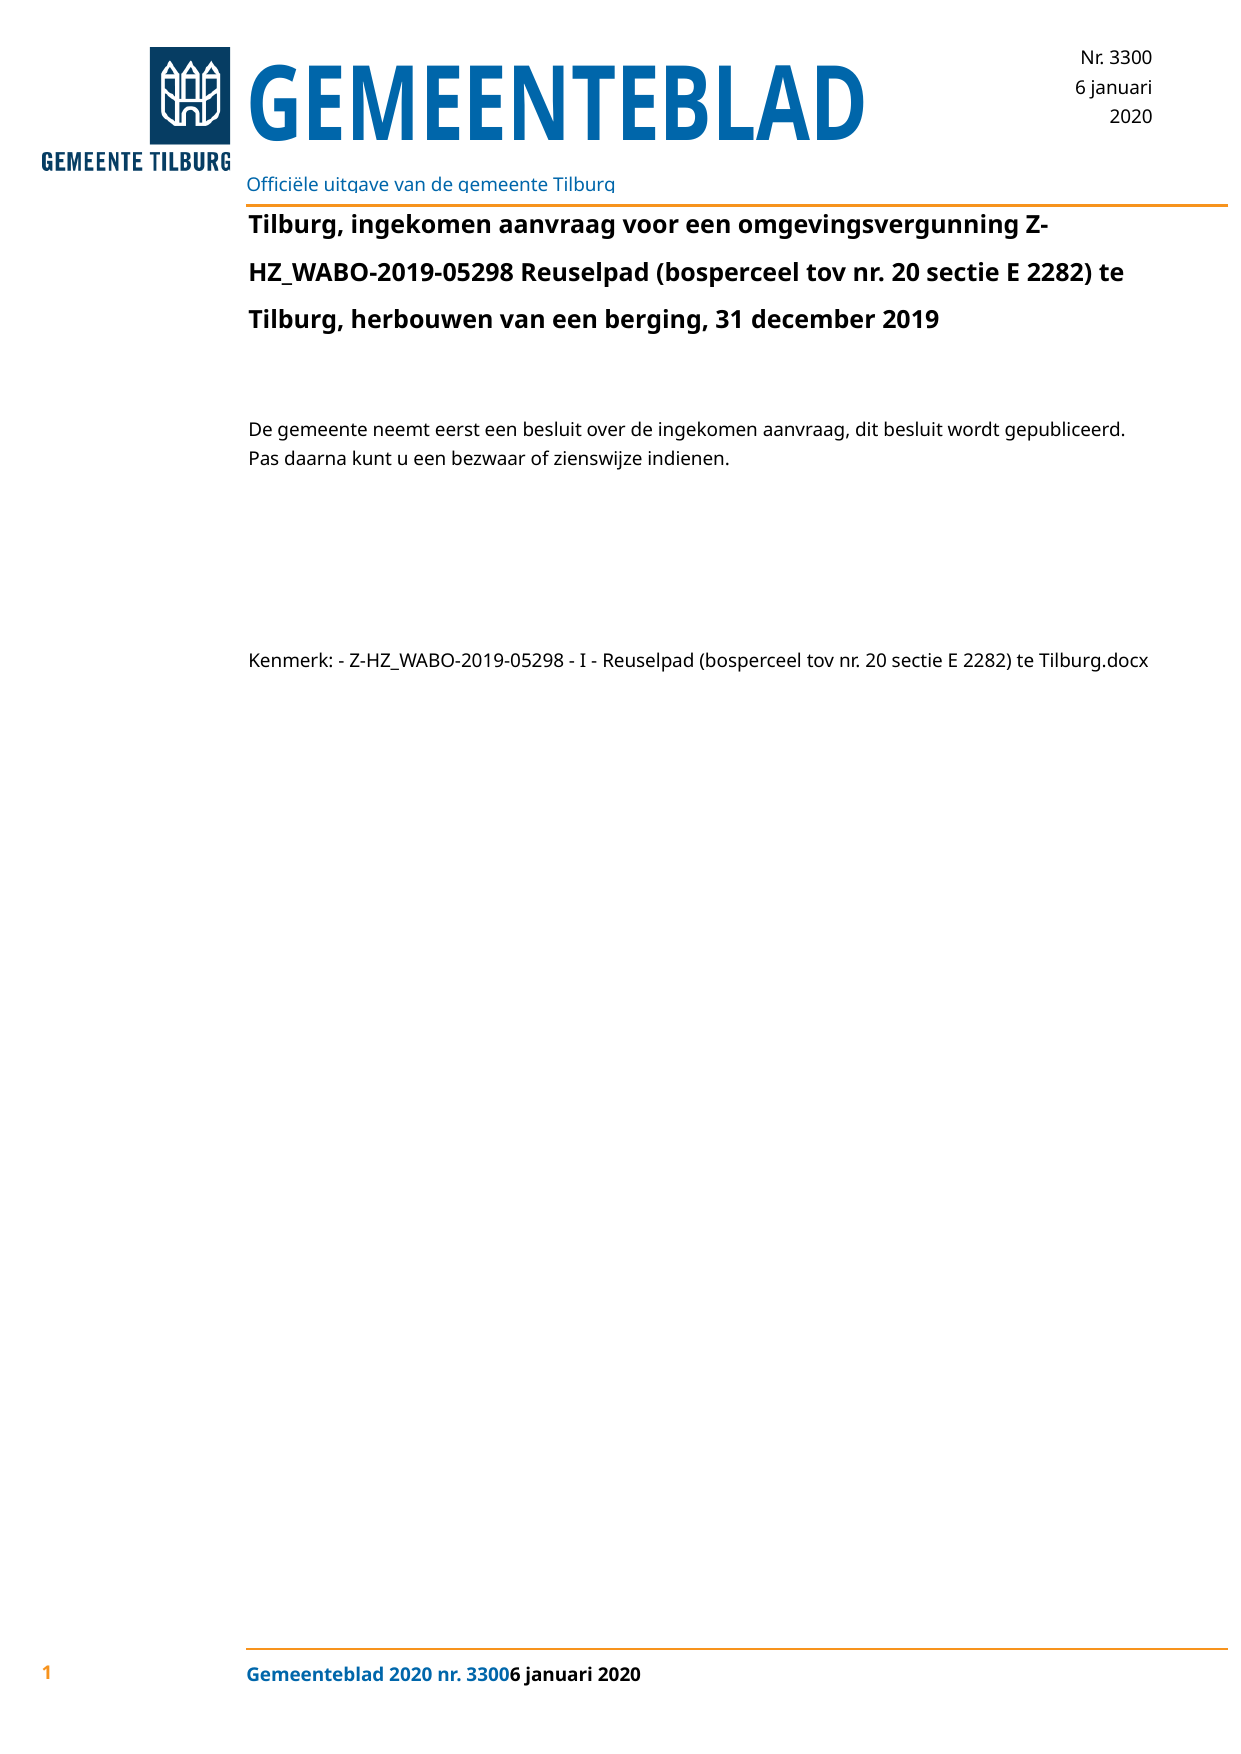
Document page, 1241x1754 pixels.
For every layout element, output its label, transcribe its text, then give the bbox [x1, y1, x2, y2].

picture [41, 47, 231, 172]
text De gemeente neemt eerst een besluit over de ingekomen aanvraag, dit besluit wordt gepubliceerd. Pas daarna kunt u een bezwaar of zienswijze indienen. [248, 416, 1152, 471]
text Tilburg, ingekomen aanvraag voor een omgevingsvergunning Z-HZ_WABO-2019-05298 Reuselpad (bosperceel tov nr. 20 sectie E 2282) te Tilburg, herbouwen van een berging, 31 december 2019 [248, 207, 1152, 336]
text Kenmerk: - Z-HZ_WABO-2019-05298 - I - Reuselpad (bosperceel tov nr. 20 sectie E 2282) te Tilburg.docx [248, 647, 1152, 673]
